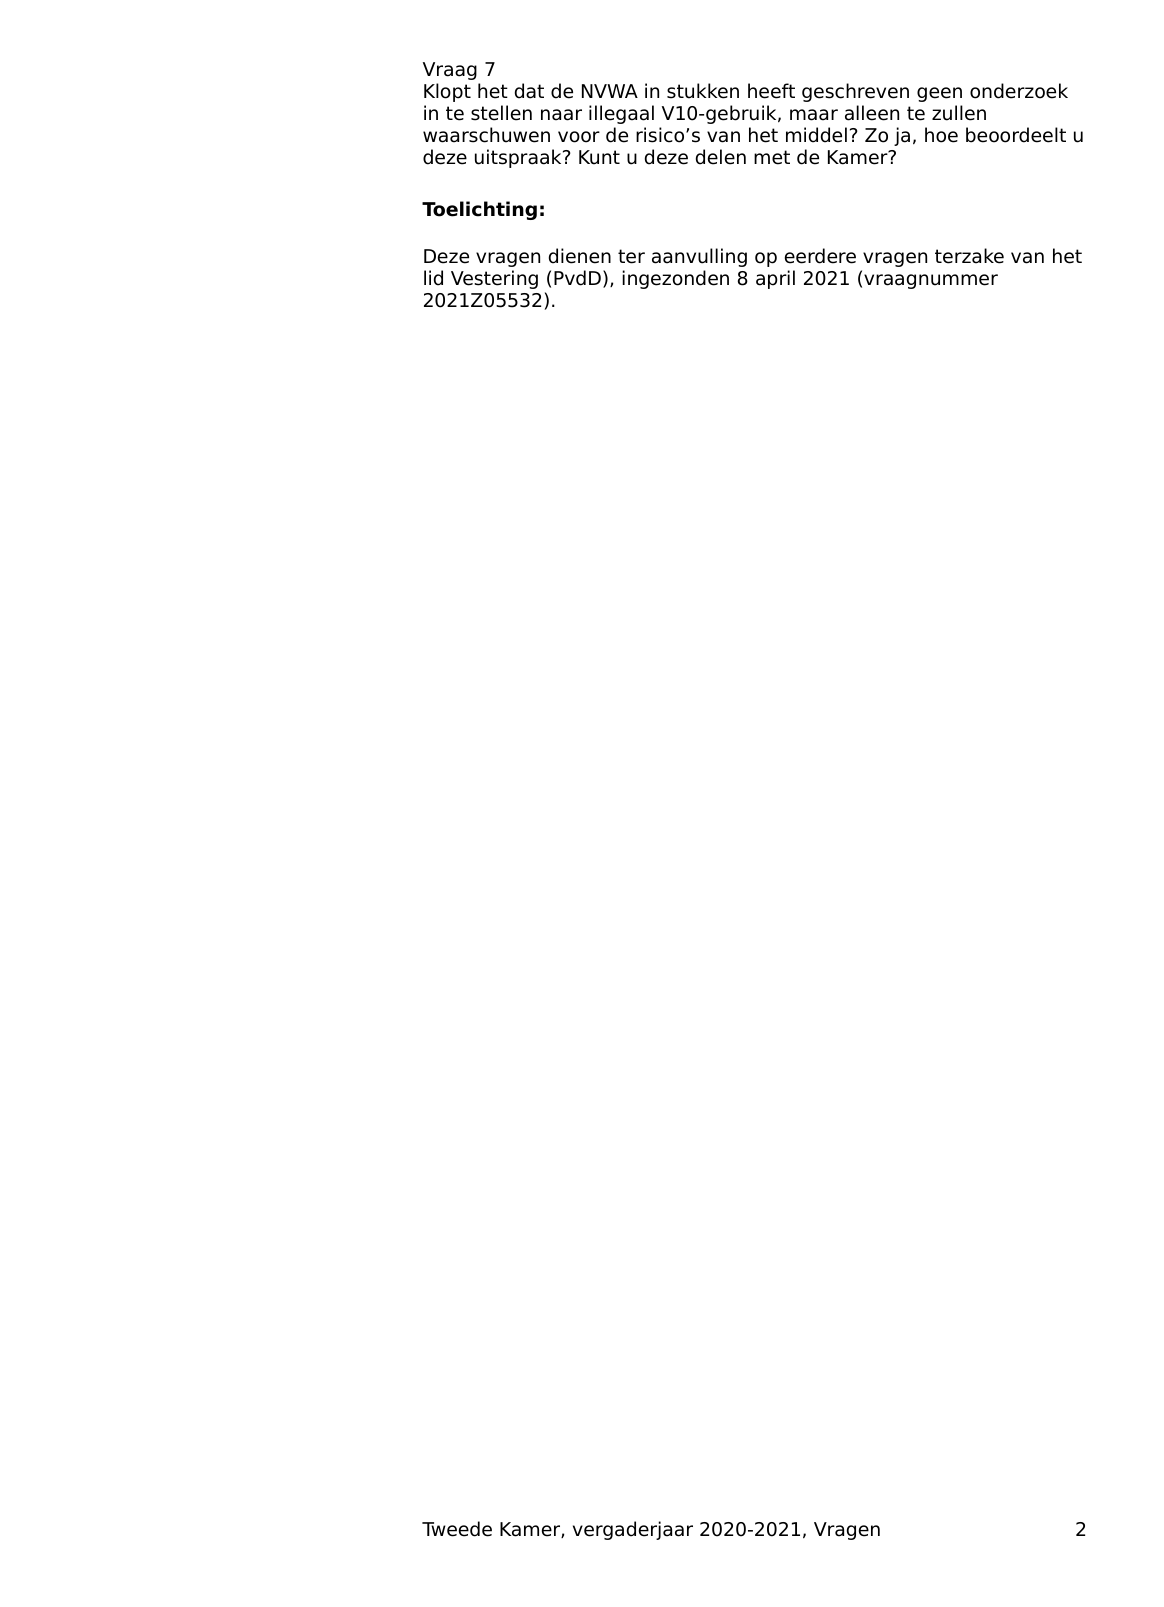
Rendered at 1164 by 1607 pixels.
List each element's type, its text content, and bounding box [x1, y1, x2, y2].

text Klopt het dat de NVWA in stukken heeft geschreven geen onderzoek in te stellen naar illegaal V10-gebruik, maar alleen te zullen waarschuwen voor de risico’s van het middel? Zo ja, hoe beoordeelt u deze uitspraak? Kunt u deze delen met de Kamer? [422, 81, 1087, 169]
subtitle Toelichting: [422, 199, 1087, 221]
text Deze vragen dienen ter aanvulling op eerdere vragen terzake van het lid Vestering (PvdD), ingezonden 8 april 2021 (vraagnummer 2021Z05532). [422, 246, 1087, 312]
text Vraag 7 [422, 59, 1087, 81]
